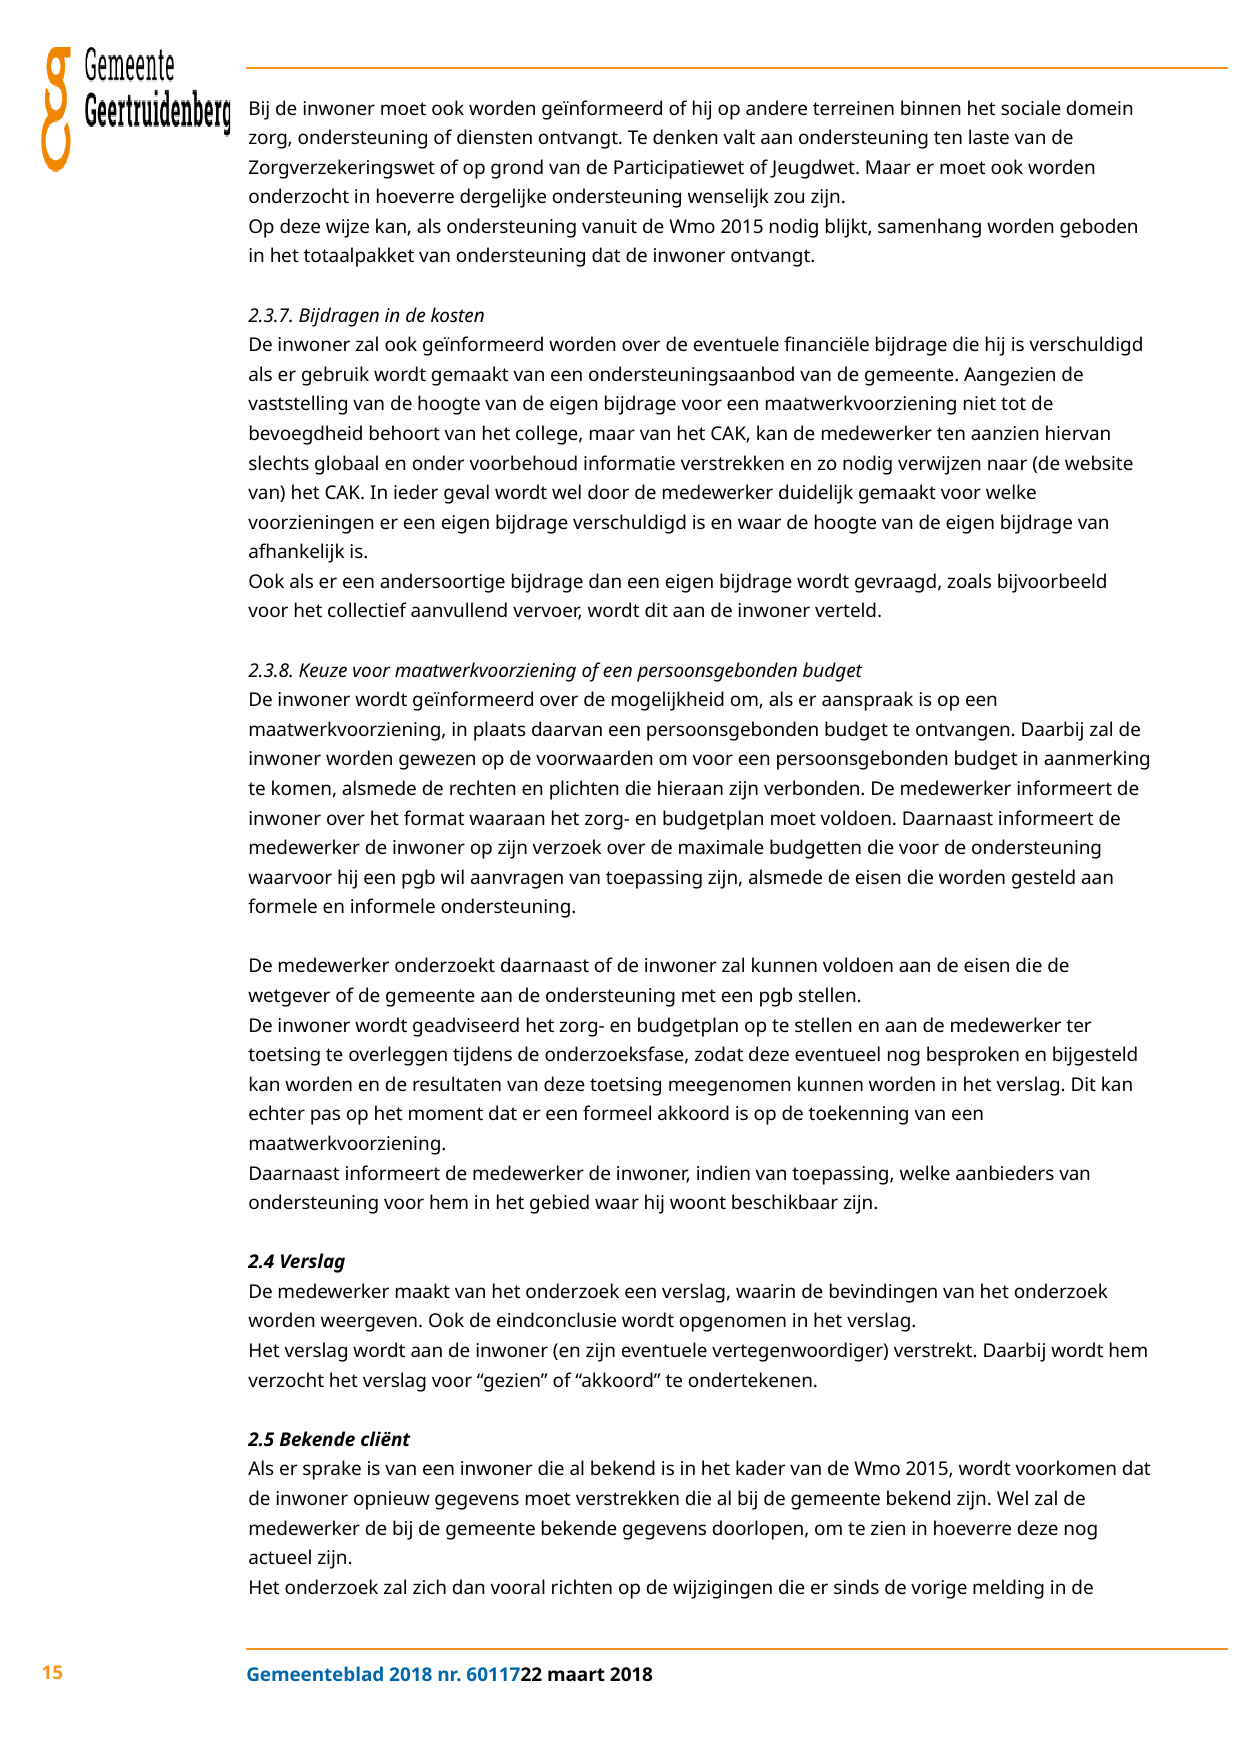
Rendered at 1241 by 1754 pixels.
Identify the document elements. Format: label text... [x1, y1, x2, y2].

text Daarnaast informeert de medewerker de inwoner, indien van toepassing, welke aanbieders van ondersteuning voor hem in het gebied waar hij woont beschikbaar zijn. [248, 1160, 1152, 1215]
picture [41, 47, 231, 172]
text Bij de inwoner moet ook worden geïnformeerd of hij op andere terreinen binnen het sociale domein zorg, ondersteuning of diensten ontvangt. Te denken valt aan ondersteuning ten laste van de Zorgverzekeringswet of op grond van de Participatiewet of Jeugdwet. Maar er moet ook worden onderzocht in hoeverre dergelijke ondersteuning wenselijk zou zijn. [248, 95, 1152, 209]
text Het verslag wordt aan de inwoner (en zijn eventuele vertegenwoordiger) verstrekt. Daarbij wordt hem verzocht het verslag voor “gezien” of “akkoord” te ondertekenen. [248, 1337, 1152, 1393]
text Ook als er een andersoortige bijdrage dan een eigen bijdrage wordt gevraagd, zoals bijvoorbeeld voor het collectief aanvullend vervoer, wordt dit aan de inwoner verteld. [248, 568, 1152, 623]
text 2.3.8. Keuze voor maatwerkvoorziening of een persoonsgebonden budget [248, 657, 1152, 683]
text 2.5 Bekende cliënt [248, 1426, 1152, 1452]
text Als er sprake is van een inwoner die al bekend is in het kader van de Wmo 2015, wordt voorkomen dat de inwoner opnieuw gegevens moet verstrekken die al bij de gemeente bekend zijn. Wel zal de medewerker de bij de gemeente bekende gegevens doorlopen, om te zien in hoeverre deze nog actueel zijn. [248, 1456, 1152, 1570]
text Het onderzoek zal zich dan vooral richten op de wijzigingen die er sinds de vorige melding in de [248, 1574, 1152, 1600]
text De inwoner wordt geïnformeerd over de mogelijkheid om, als er aanspraak is op een maatwerkvoorziening, in plaats daarvan een persoonsgebonden budget te ontvangen. Daarbij zal de inwoner worden gewezen op de voorwaarden om voor een persoonsgebonden budget in aanmerking te komen, alsmede de rechten en plichten die hieraan zijn verbonden. De medewerker informeert de inwoner over het format waaraan het zorg- en budgetplan moet voldoen. Daarnaast informeert de medewerker de inwoner op zijn verzoek over de maximale budgetten die voor de ondersteuning waarvoor hij een pgb wil aanvragen van toepassing zijn, alsmede de eisen die worden gesteld aan formele en informele ondersteuning. [248, 686, 1152, 919]
text De inwoner wordt geadviseerd het zorg- en budgetplan op te stellen en aan de medewerker ter toetsing te overleggen tijdens de onderzoeksfase, zodat deze eventueel nog besproken en bijgesteld kan worden en de resultaten van deze toetsing meegenomen kunnen worden in het verslag. Dit kan echter pas op het moment dat er een formeel akkoord is op de toekenning van een maatwerkvoorziening. [248, 1012, 1152, 1156]
text De inwoner zal ook geïnformeerd worden over de eventuele financiële bijdrage die hij is verschuldigd als er gebruik wordt gemaakt van een ondersteuningsaanbod van de gemeente. Aangezien de vaststelling van de hoogte van de eigen bijdrage voor een maatwerkvoorziening niet tot de bevoegdheid behoort van het college, maar van het CAK, kan de medewerker ten aanzien hiervan slechts globaal en onder voorbehoud informatie verstrekken en zo nodig verwijzen naar (de website van) het CAK. In ieder geval wordt wel door de medewerker duidelijk gemaakt voor welke voorzieningen er een eigen bijdrage verschuldigd is en waar de hoogte van de eigen bijdrage van afhankelijk is. [248, 331, 1152, 564]
text De medewerker onderzoekt daarnaast of de inwoner zal kunnen voldoen aan de eisen die de wetgever of de gemeente aan de ondersteuning met een pgb stellen. [248, 953, 1152, 1008]
text De medewerker maakt van het onderzoek een verslag, waarin de bevindingen van het onderzoek worden weergeven. Ook de eindconclusie wordt opgenomen in het verslag. [248, 1278, 1152, 1333]
text 2.4 Verslag [248, 1248, 1152, 1274]
text Op deze wijze kan, als ondersteuning vanuit de Wmo 2015 nodig blijkt, samenhang worden geboden in het totaalpakket van ondersteuning dat de inwoner ontvangt. [248, 213, 1152, 268]
text 2.3.7. Bijdragen in de kosten [248, 302, 1152, 328]
